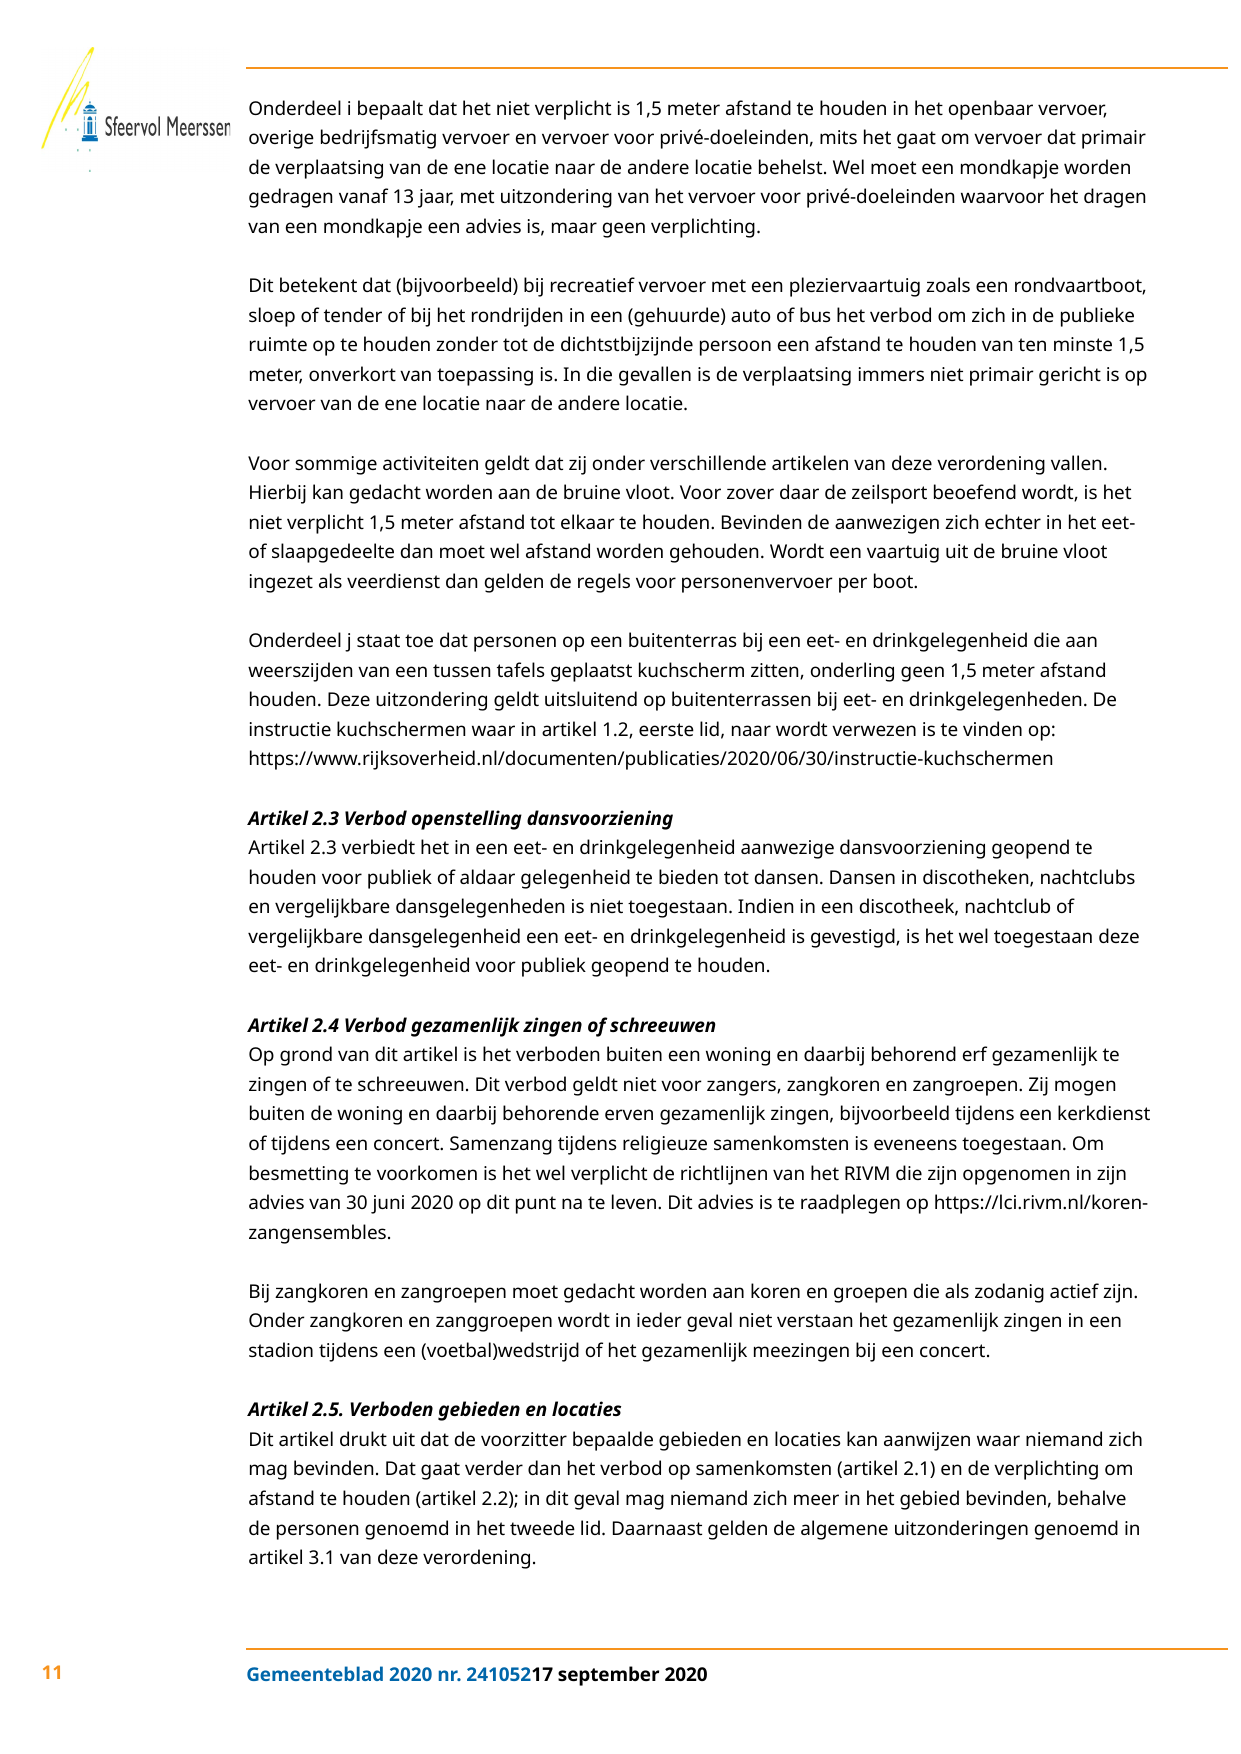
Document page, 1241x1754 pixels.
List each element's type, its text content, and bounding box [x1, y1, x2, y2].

text Artikel 2.3 Verbod openstelling dansvoorziening [248, 805, 1152, 831]
text Dit betekent dat (bijvoorbeeld) bij recreatief vervoer met een pleziervaartuig zoals een rondvaartboot, sloep of tender of bij het rondrijden in een (gehuurde) auto of bus het verbod om zich in de publieke ruimte op te houden zonder tot de dichtstbijzijnde persoon een afstand te houden van ten minste 1,5 meter, onverkort van toepassing is. In die gevallen is de verplaatsing immers niet primair gericht is op vervoer van de ene locatie naar de andere locatie. [248, 272, 1152, 416]
text Dit artikel drukt uit dat de voorzitter bepaalde gebieden en locaties kan aanwijzen waar niemand zich mag bevinden. Dat gaat verder dan het verbod op samenkomsten (artikel 2.1) en de verplichting om afstand te houden (artikel 2.2); in dit geval mag niemand zich meer in het gebied bevinden, behalve de personen genoemd in het tweede lid. Daarnaast gelden de algemene uitzonderingen genoemd in artikel 3.1 van deze verordening. [248, 1426, 1152, 1570]
picture [41, 47, 231, 172]
text Artikel 2.4 Verbod gezamenlijk zingen of schreeuwen [248, 1012, 1152, 1038]
text Artikel 2.3 verbiedt het in een eet- en drinkgelegenheid aanwezige dansvoorziening geopend te houden voor publiek of aldaar gelegenheid te bieden tot dansen. Dansen in discotheken, nachtclubs en vergelijkbare dansgelegenheden is niet toegestaan. Indien in een discotheek, nachtclub of vergelijkbare dansgelegenheid een eet- en drinkgelegenheid is gevestigd, is het wel toegestaan deze eet- en drinkgelegenheid voor publiek geopend te houden. [248, 834, 1152, 978]
text Voor sommige activiteiten geldt dat zij onder verschillende artikelen van deze verordening vallen. Hierbij kan gedacht worden aan de bruine vloot. Voor zover daar de zeilsport beoefend wordt, is het niet verplicht 1,5 meter afstand tot elkaar te houden. Bevinden de aanwezigen zich echter in het eet- of slaapgedeelte dan moet wel afstand worden gehouden. Wordt een vaartuig uit de bruine vloot ingezet als veerdienst dan gelden de regels voor personenvervoer per boot. [248, 450, 1152, 594]
text Bij zangkoren en zangroepen moet gedacht worden aan koren en groepen die als zodanig actief zijn. Onder zangkoren en zanggroepen wordt in ieder geval niet verstaan het gezamenlijk zingen in een stadion tijdens een (voetbal)wedstrijd of het gezamenlijk meezingen bij een concert. [248, 1278, 1152, 1363]
text Artikel 2.5. Verboden gebieden en locaties [248, 1396, 1152, 1422]
text Onderdeel i bepaalt dat het niet verplicht is 1,5 meter afstand te houden in het openbaar vervoer, overige bedrijfsmatig vervoer en vervoer voor privé-doeleinden, mits het gaat om vervoer dat primair de verplaatsing van de ene locatie naar de andere locatie behelst. Wel moet een mondkapje worden gedragen vanaf 13 jaar, met uitzondering van het vervoer voor privé-doeleinden waarvoor het dragen van een mondkapje een advies is, maar geen verplichting. [248, 95, 1152, 239]
text Onderdeel j staat toe dat personen op een buitenterras bij een eet- en drinkgelegenheid die aan weerszijden van een tussen tafels geplaatst kuchscherm zitten, onderling geen 1,5 meter afstand houden. Deze uitzondering geldt uitsluitend op buitenterrassen bij eet- en drinkgelegenheden. De instructie kuchschermen waar in artikel 1.2, eerste lid, naar wordt verwezen is te vinden op: https://www.rijksoverheid.nl/documenten/publicaties/2020/06/30/instructie-kuchschermen [248, 627, 1152, 771]
text Op grond van dit artikel is het verboden buiten een woning en daarbij behorend erf gezamenlijk te zingen of te schreeuwen. Dit verbod geldt niet voor zangers, zangkoren en zangroepen. Zij mogen buiten de woning en daarbij behorende erven gezamenlijk zingen, bijvoorbeeld tijdens een kerkdienst of tijdens een concert. Samenzang tijdens religieuze samenkomsten is eveneens toegestaan. Om besmetting te voorkomen is het wel verplicht de richtlijnen van het RIVM die zijn opgenomen in zijn advies van 30 juni 2020 op dit punt na te leven. Dit advies is te raadplegen op https://lci.rivm.nl/koren-zangensembles. [248, 1041, 1152, 1245]
